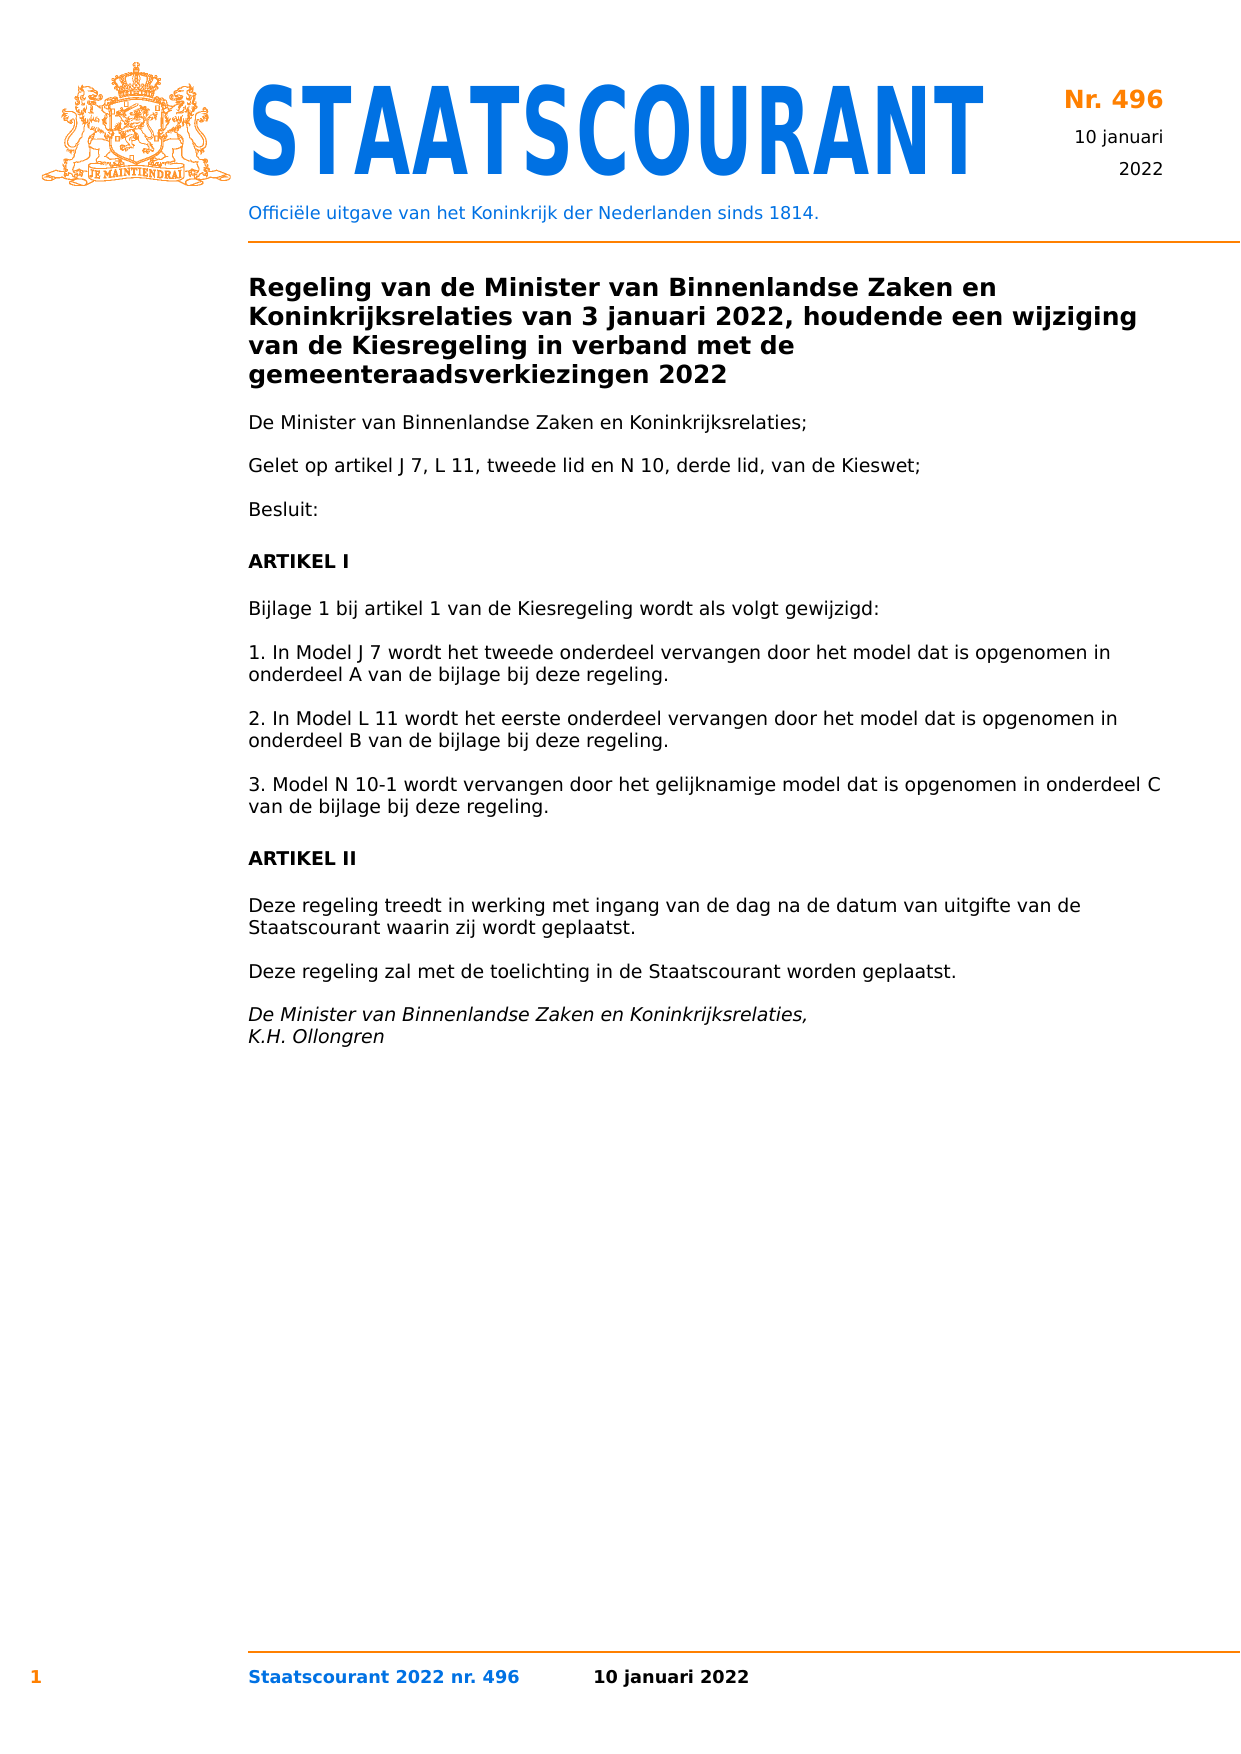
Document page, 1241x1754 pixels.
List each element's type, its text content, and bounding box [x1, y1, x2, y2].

table_cell Officiële uitgave van het Koninkrijk der Nederlanden sinds 1814. [248, 203, 1240, 241]
text 3. Model N 10-1 wordt vervangen door het gelijknamige model dat is opgenomen in onderdeel C van de bijlage bij deze regeling. [248, 774, 1163, 818]
table_header [25, 62, 248, 241]
text Bijlage 1 bij artikel 1 van de Kiesregeling wordt als volgt gewijzigd: [248, 598, 1163, 620]
text 2. In Model L 11 wordt het eerste onderdeel vervangen door het model dat is opgenomen in onderdeel B van de bijlage bij deze regeling. [248, 708, 1163, 752]
subtitle ARTIKEL I [248, 551, 1163, 573]
text Deze regeling zal met de toelichting in de Staatscourant worden geplaatst. [248, 961, 1163, 982]
table_header Nr. 496 [998, 62, 1240, 121]
text Gelet op artikel J 7, L 11, tweede lid en N 10, derde lid, van de Kieswet; [248, 455, 1163, 477]
text De Minister van Binnenlandse Zaken en Koninkrijksrelaties, K.H. Ollongren [248, 1004, 1163, 1048]
table_cell 2022 [998, 153, 1240, 203]
text 1. In Model J 7 wordt het tweede onderdeel vervangen door het model dat is opgenomen in onderdeel A van de bijlage bij deze regeling. [248, 642, 1163, 686]
table_cell 10 januari [998, 121, 1240, 153]
picture [41, 62, 231, 186]
text Deze regeling treedt in werking met ingang van de dag na de datum van uitgifte van de Staatscourant waarin zij wordt geplaatst. [248, 895, 1163, 939]
table_header STAATSCOURANT [248, 62, 998, 203]
text De Minister van Binnenlandse Zaken en Koninkrijksrelaties; [248, 412, 1163, 433]
text Besluit: [248, 499, 1163, 521]
subtitle Regeling van de Minister van Binnenlandse Zaken en Koninkrijksrelaties van 3 januari 2022, houdende een wijziging van de Kiesregeling in verband met de gemeenteraadsverkiezingen 2022 [248, 273, 1163, 390]
subtitle ARTIKEL II [248, 848, 1163, 870]
